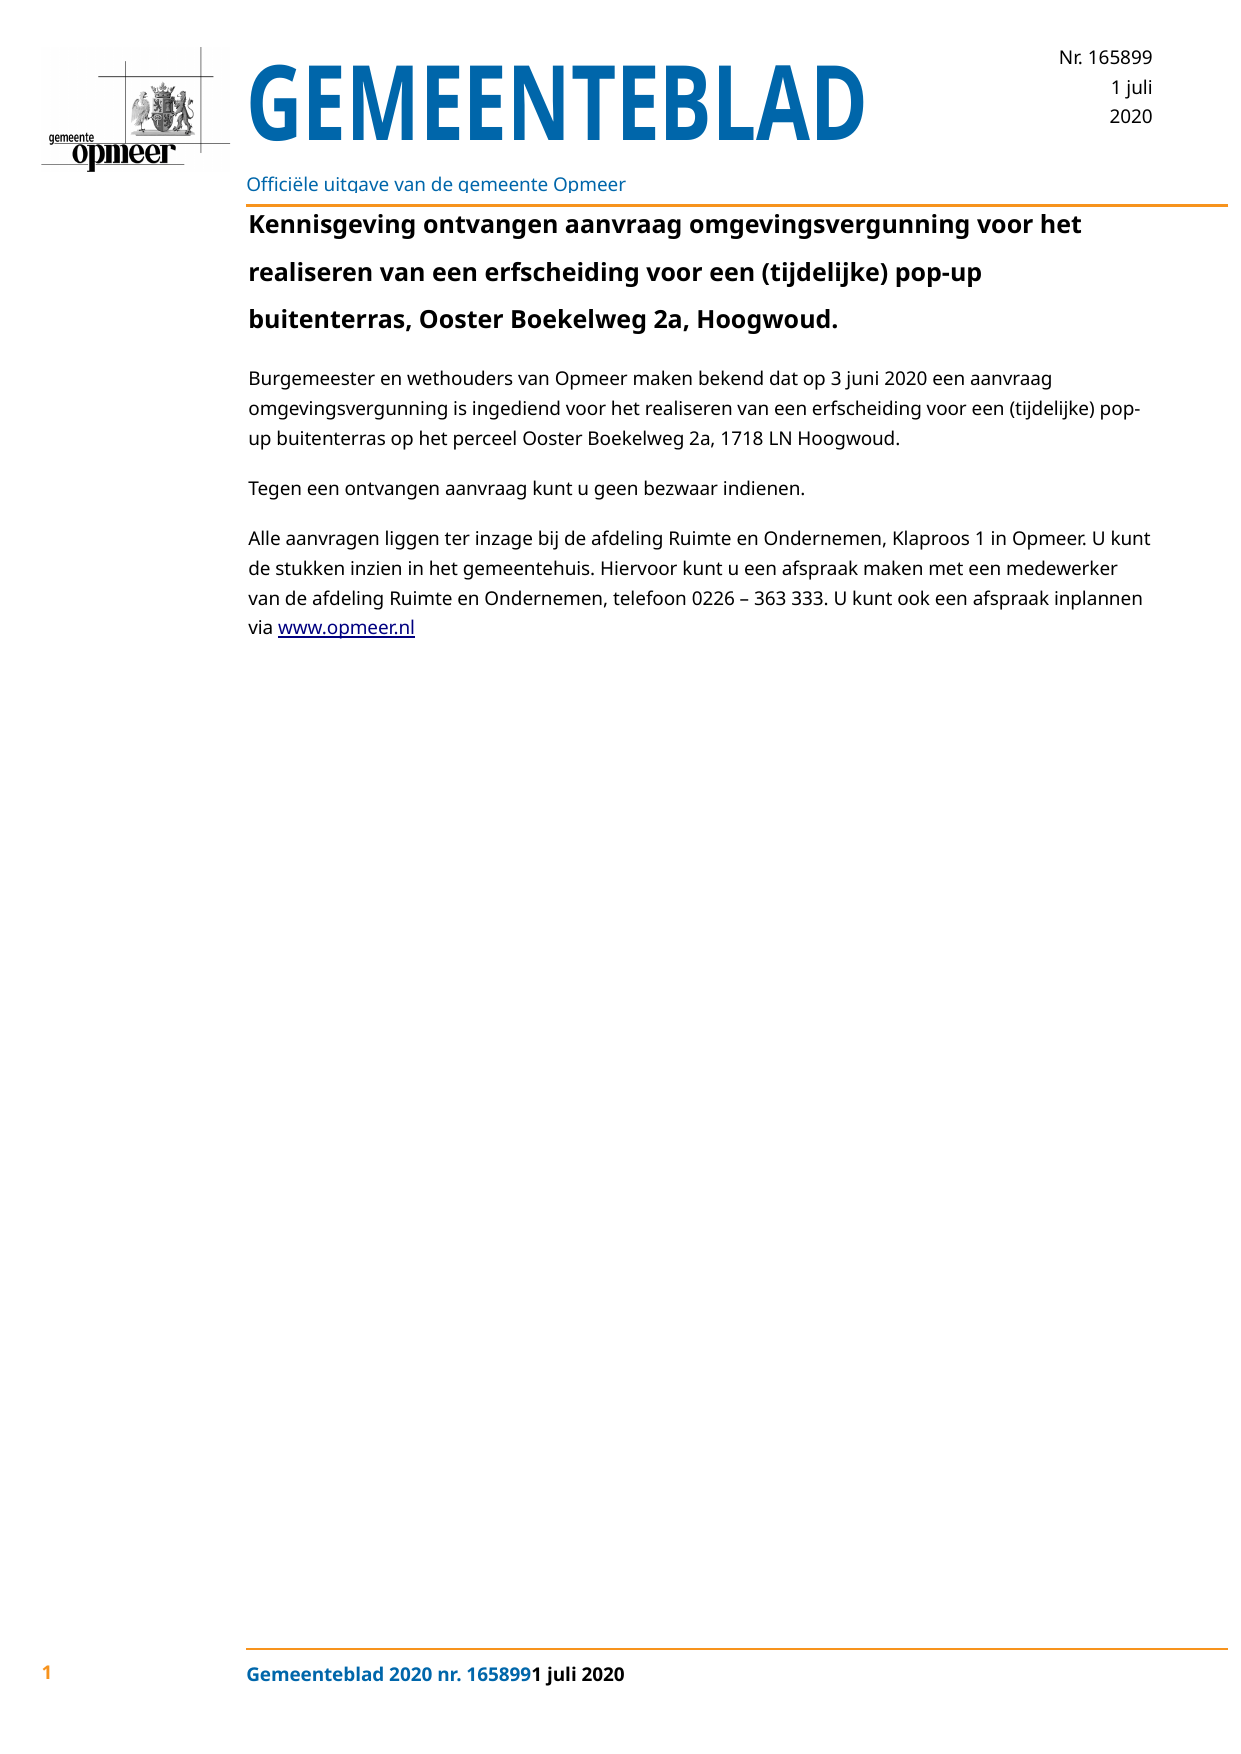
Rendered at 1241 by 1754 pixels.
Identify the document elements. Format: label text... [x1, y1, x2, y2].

text Burgemeester en wethouders van Opmeer maken bekend dat op 3 juni 2020 een aanvraag omgevingsvergunning is ingediend voor het realiseren van een erfscheiding voor een (tijdelijke) pop-up buitenterras op het perceel Ooster Boekelweg 2a, 1718 LN Hoogwoud. [248, 366, 1152, 450]
picture [41, 47, 231, 172]
text Alle aanvragen liggen ter inzage bij de afdeling Ruimte en Ondernemen, Klaproos 1 in Opmeer. U kunt de stukken inzien in het gemeentehuis. Hiervoor kunt u een afspraak maken met een medewerker van de afdeling Ruimte en Ondernemen, telefoon 0226 – 363 333. U kunt ook een afspraak inplannen via www.opmeer.nl [248, 526, 1152, 640]
text Kennisgeving ontvangen aanvraag omgevingsvergunning voor het realiseren van een erfscheiding voor een (tijdelijke) pop-up buitenterras, Ooster Boekelweg 2a, Hoogwoud. [248, 207, 1152, 336]
text Tegen een ontvangen aanvraag kunt u geen bezwaar indienen. [248, 475, 1152, 501]
